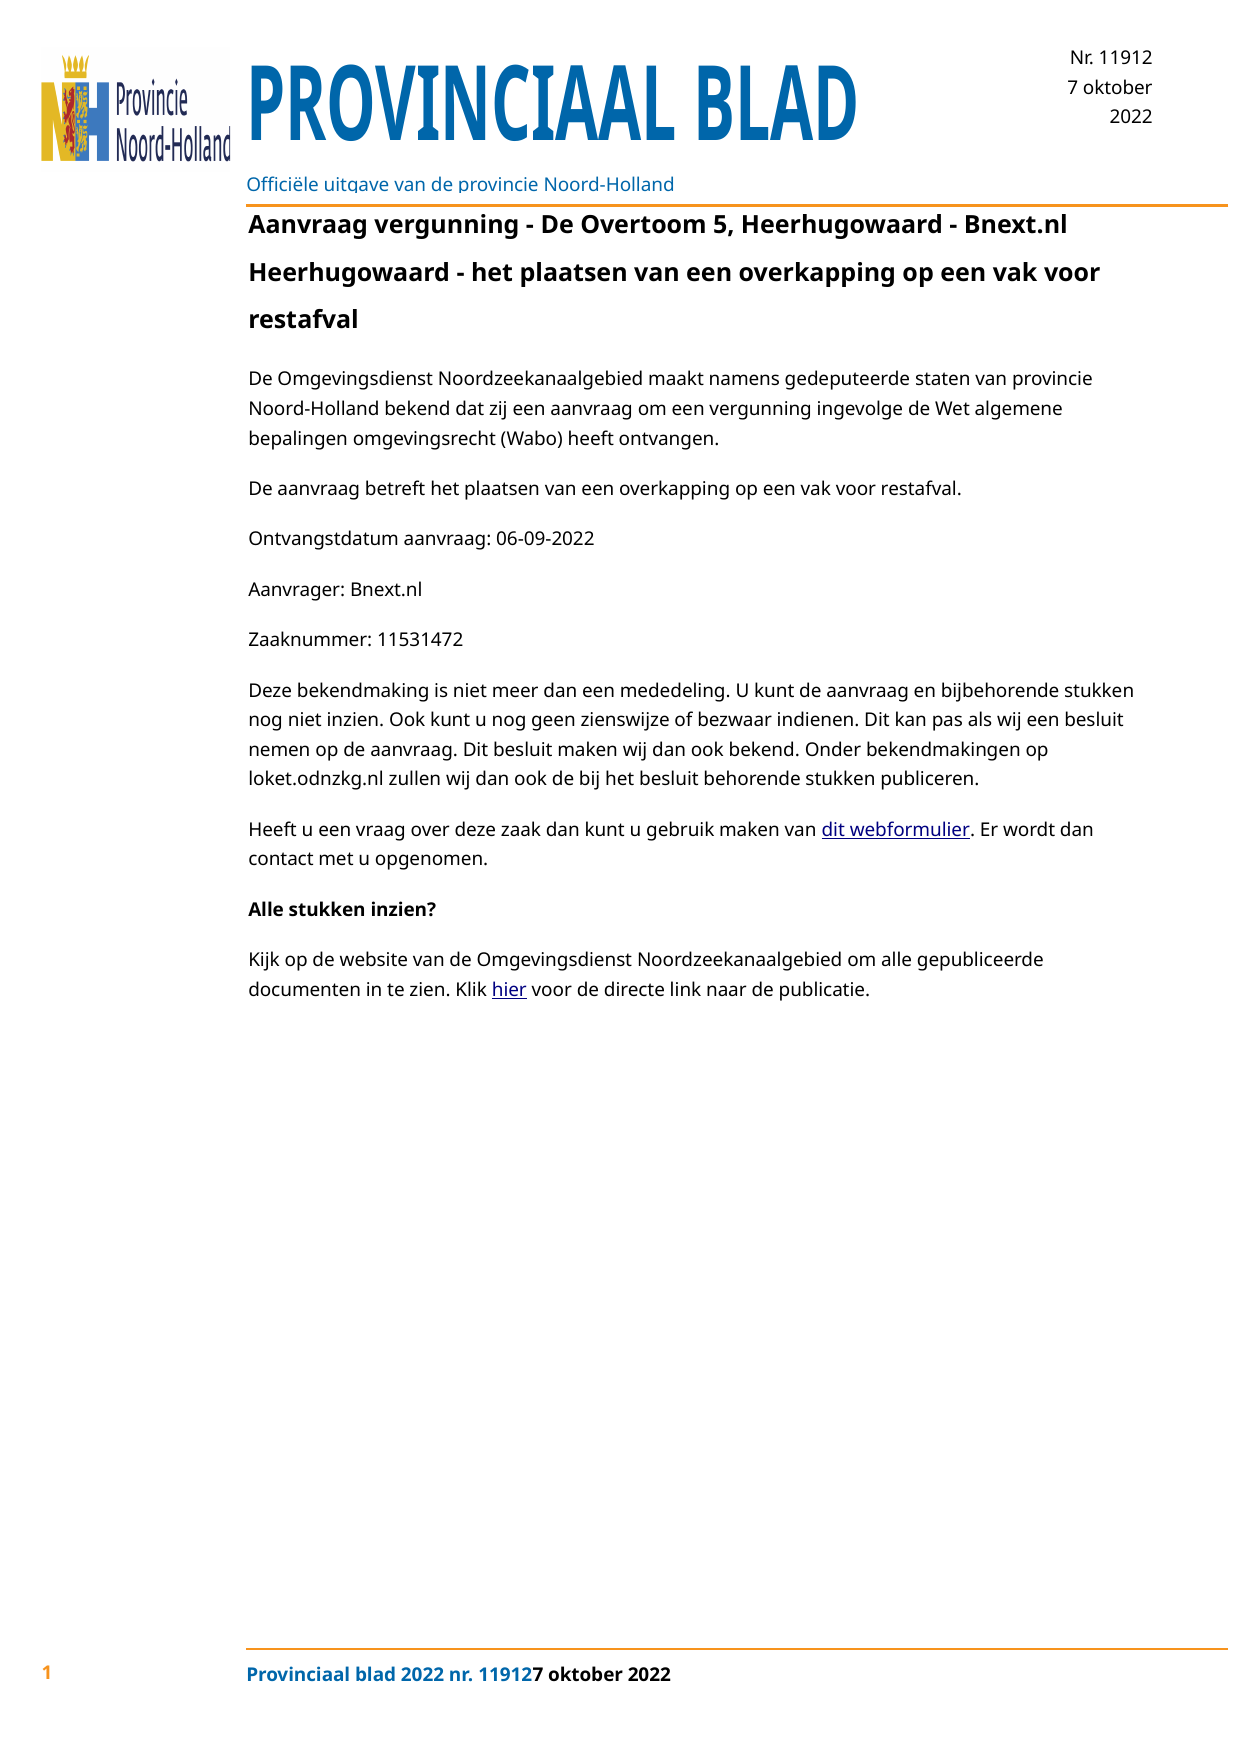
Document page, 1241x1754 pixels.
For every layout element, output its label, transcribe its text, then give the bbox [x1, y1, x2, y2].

text De Omgevingsdienst Noordzeekanaalgebied maakt namens gedeputeerde staten van provincie Noord-Holland bekend dat zij een aanvraag om een vergunning ingevolge de Wet algemene bepalingen omgevingsrecht (Wabo) heeft ontvangen. [248, 366, 1152, 450]
text Heeft u een vraag over deze zaak dan kunt u gebruik maken van dit webformulier. Er wordt dan contact met u opgenomen. [248, 816, 1152, 871]
text Aanvrager: Bnext.nl [248, 576, 1152, 602]
text Zaaknummer: 11531472 [248, 626, 1152, 652]
text Alle stukken inzien? [248, 896, 1152, 922]
picture [41, 47, 231, 172]
text Deze bekendmaking is niet meer dan een mededeling. U kunt de aanvraag en bijbehorende stukken nog niet inzien. Ook kunt u nog geen zienswijze of bezwaar indienen. Dit kan pas als wij een besluit nemen op de aanvraag. Dit besluit maken wij dan ook bekend. Onder bekendmakingen op loket.odnzkg.nl zullen wij dan ook de bij het besluit behorende stukken publiceren. [248, 677, 1152, 791]
text Ontvangstdatum aanvraag: 06-09-2022 [248, 526, 1152, 551]
text Aanvraag vergunning - De Overtoom 5, Heerhugowaard - Bnext.nl Heerhugowaard - het plaatsen van een overkapping op een vak voor restafval [248, 207, 1152, 336]
text De aanvraag betreft het plaatsen van een overkapping op een vak voor restafval. [248, 475, 1152, 501]
text Kijk op de website van de Omgevingsdienst Noordzeekanaalgebied om alle gepubliceerde documenten in te zien. Klik hier voor de directe link naar de publicatie. [248, 946, 1152, 1002]
